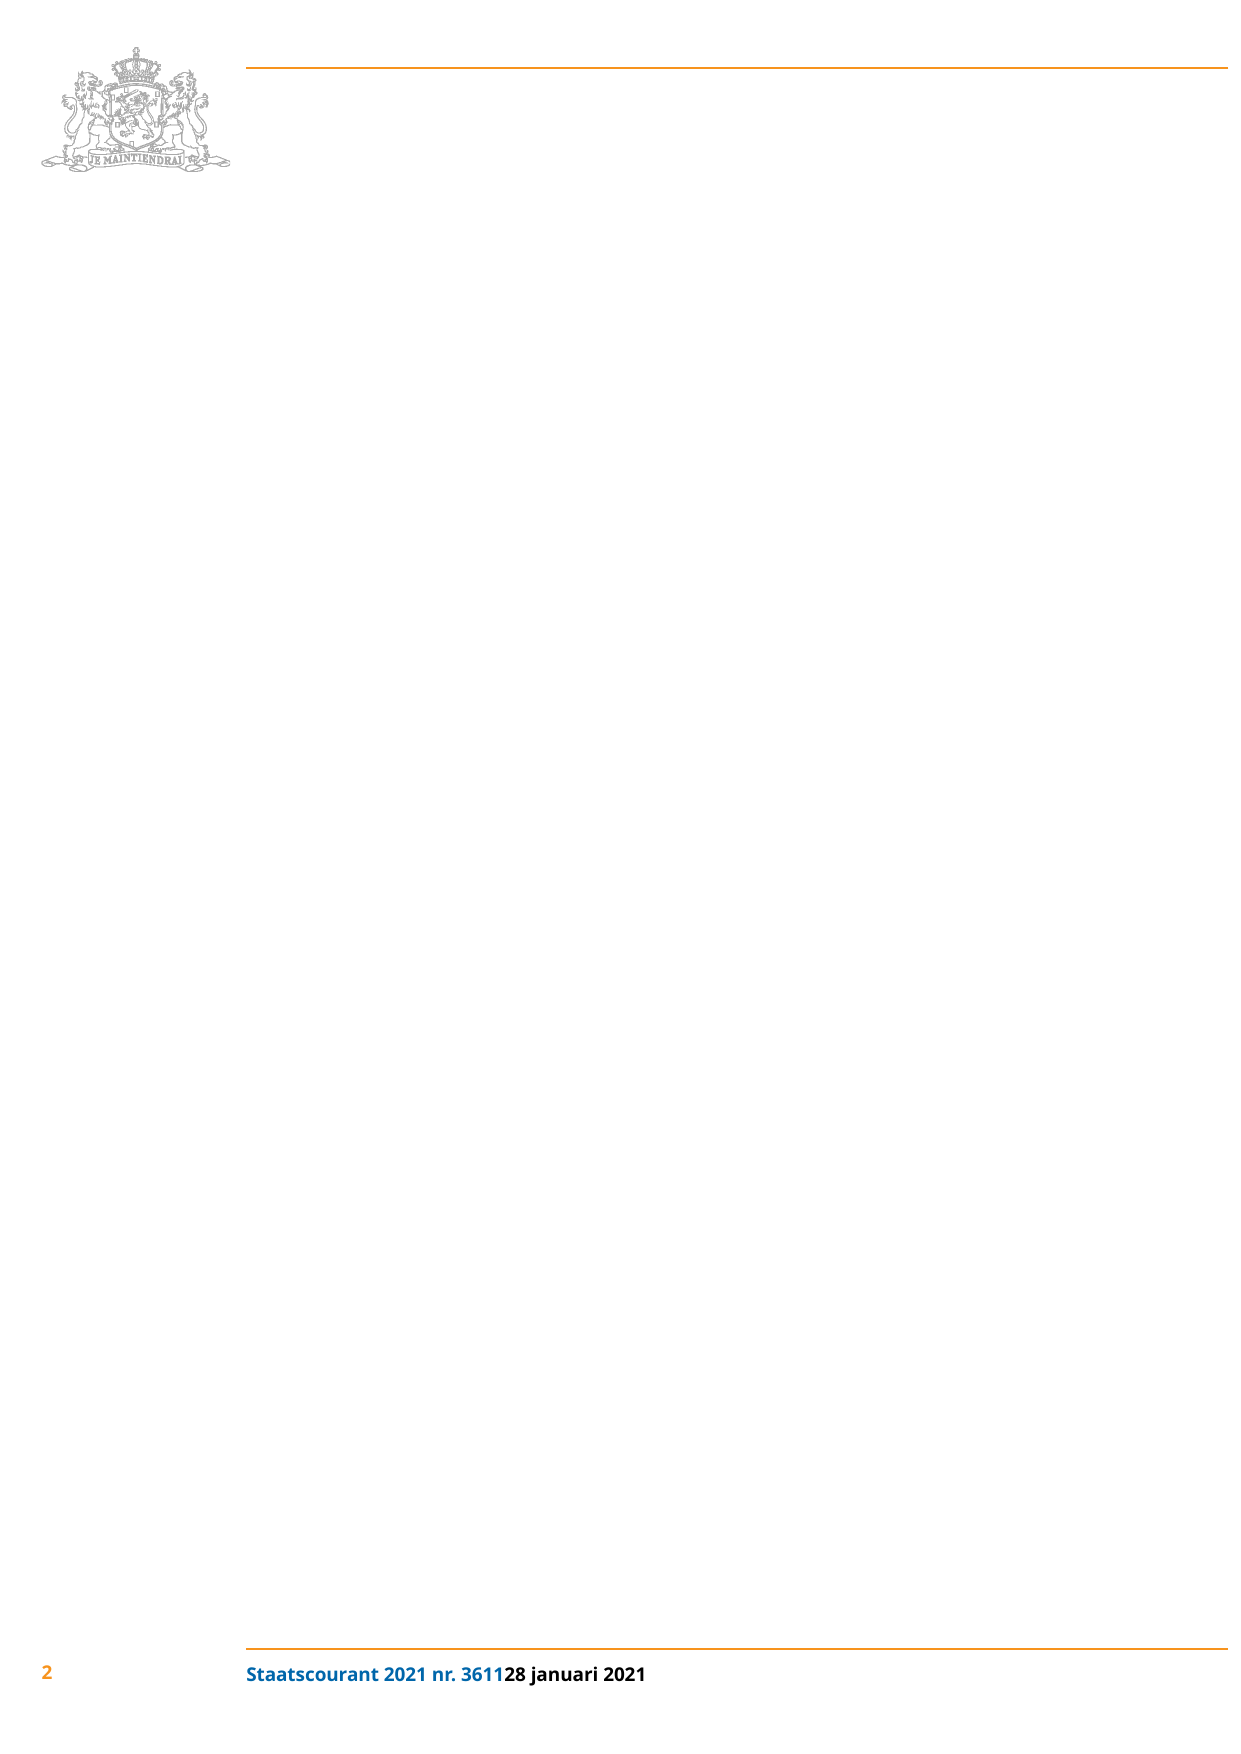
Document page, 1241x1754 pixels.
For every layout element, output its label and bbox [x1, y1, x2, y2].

picture [41, 47, 231, 172]
